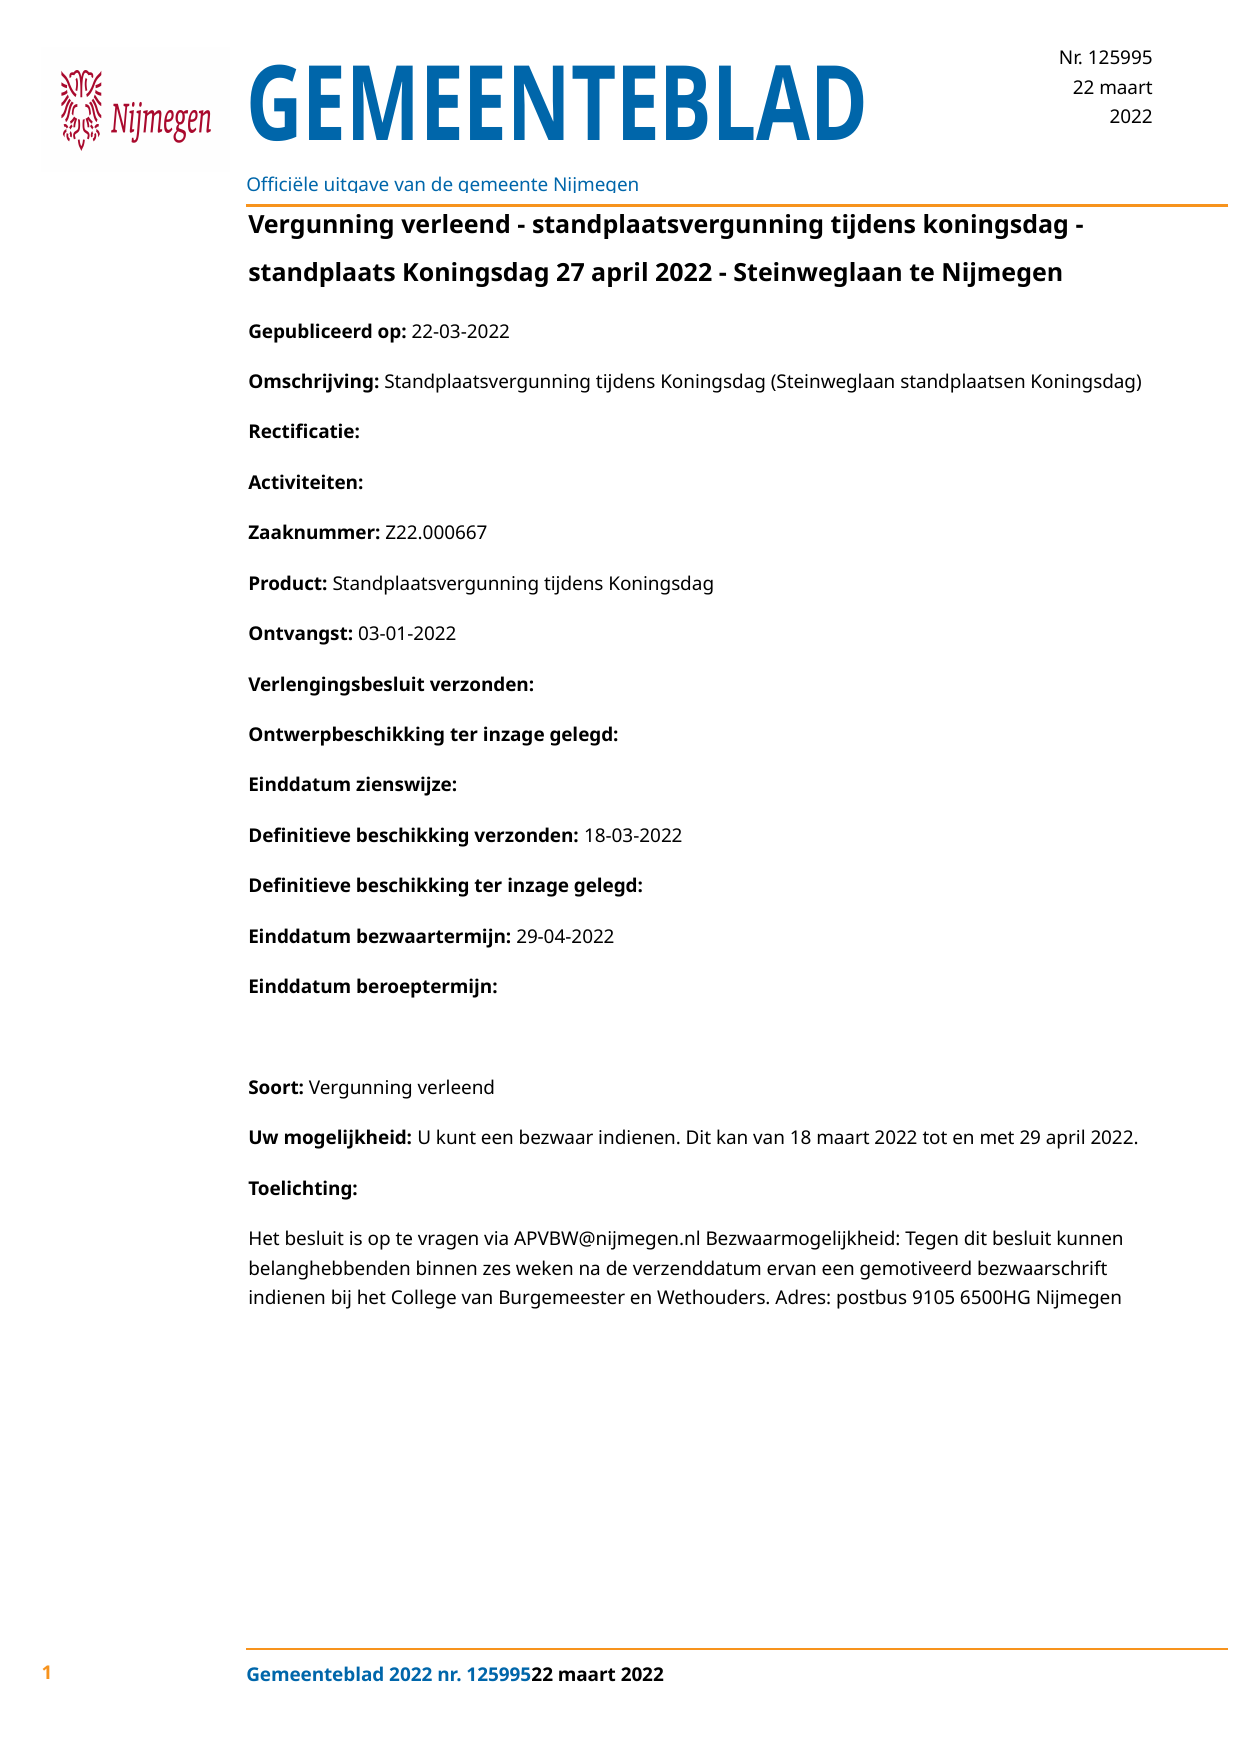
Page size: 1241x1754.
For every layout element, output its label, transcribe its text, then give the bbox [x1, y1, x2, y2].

text Uw mogelijkheid: U kunt een bezwaar indienen. Dit kan van 18 maart 2022 tot en met 29 april 2022. [248, 1124, 1152, 1150]
text Gepubliceerd op: 22-03-2022 [248, 318, 1152, 344]
text Einddatum zienswijze: [248, 772, 1152, 797]
text Definitieve beschikking ter inzage gelegd: [248, 872, 1152, 898]
text Verlengingsbesluit verzonden: [248, 671, 1152, 697]
text Vergunning verleend - standplaatsvergunning tijdens koningsdag - standplaats Koningsdag 27 april 2022 - Steinweglaan te Nijmegen [248, 207, 1152, 288]
text Einddatum beroeptermijn: [248, 973, 1152, 999]
text Activiteiten: [248, 469, 1152, 495]
text Soort: Vergunning verleend [248, 1074, 1152, 1100]
text Product: Standplaatsvergunning tijdens Koningsdag [248, 570, 1152, 596]
text Ontvangst: 03-01-2022 [248, 620, 1152, 646]
text Zaaknummer: Z22.000667 [248, 519, 1152, 545]
text Omschrijving: Standplaatsvergunning tijdens Koningsdag (Steinweglaan standplaatsen Koningsdag) [248, 368, 1152, 394]
text Het besluit is op te vragen via APVBW@nijmegen.nl Bezwaarmogelijkheid: Tegen dit besluit kunnen belanghebbenden binnen zes weken na de verzenddatum ervan een gemotiveerd bezwaarschrift indienen bij het College van Burgemeester en Wethouders. Adres: postbus 9105 6500HG Nijmegen [248, 1225, 1152, 1310]
text Rectificatie: [248, 419, 1152, 444]
text Ontwerpbeschikking ter inzage gelegd: [248, 721, 1152, 747]
text Toelichting: [248, 1175, 1152, 1201]
picture [41, 47, 231, 172]
text Definitieve beschikking verzonden: 18-03-2022 [248, 822, 1152, 848]
text Einddatum bezwaartermijn: 29-04-2022 [248, 923, 1152, 949]
